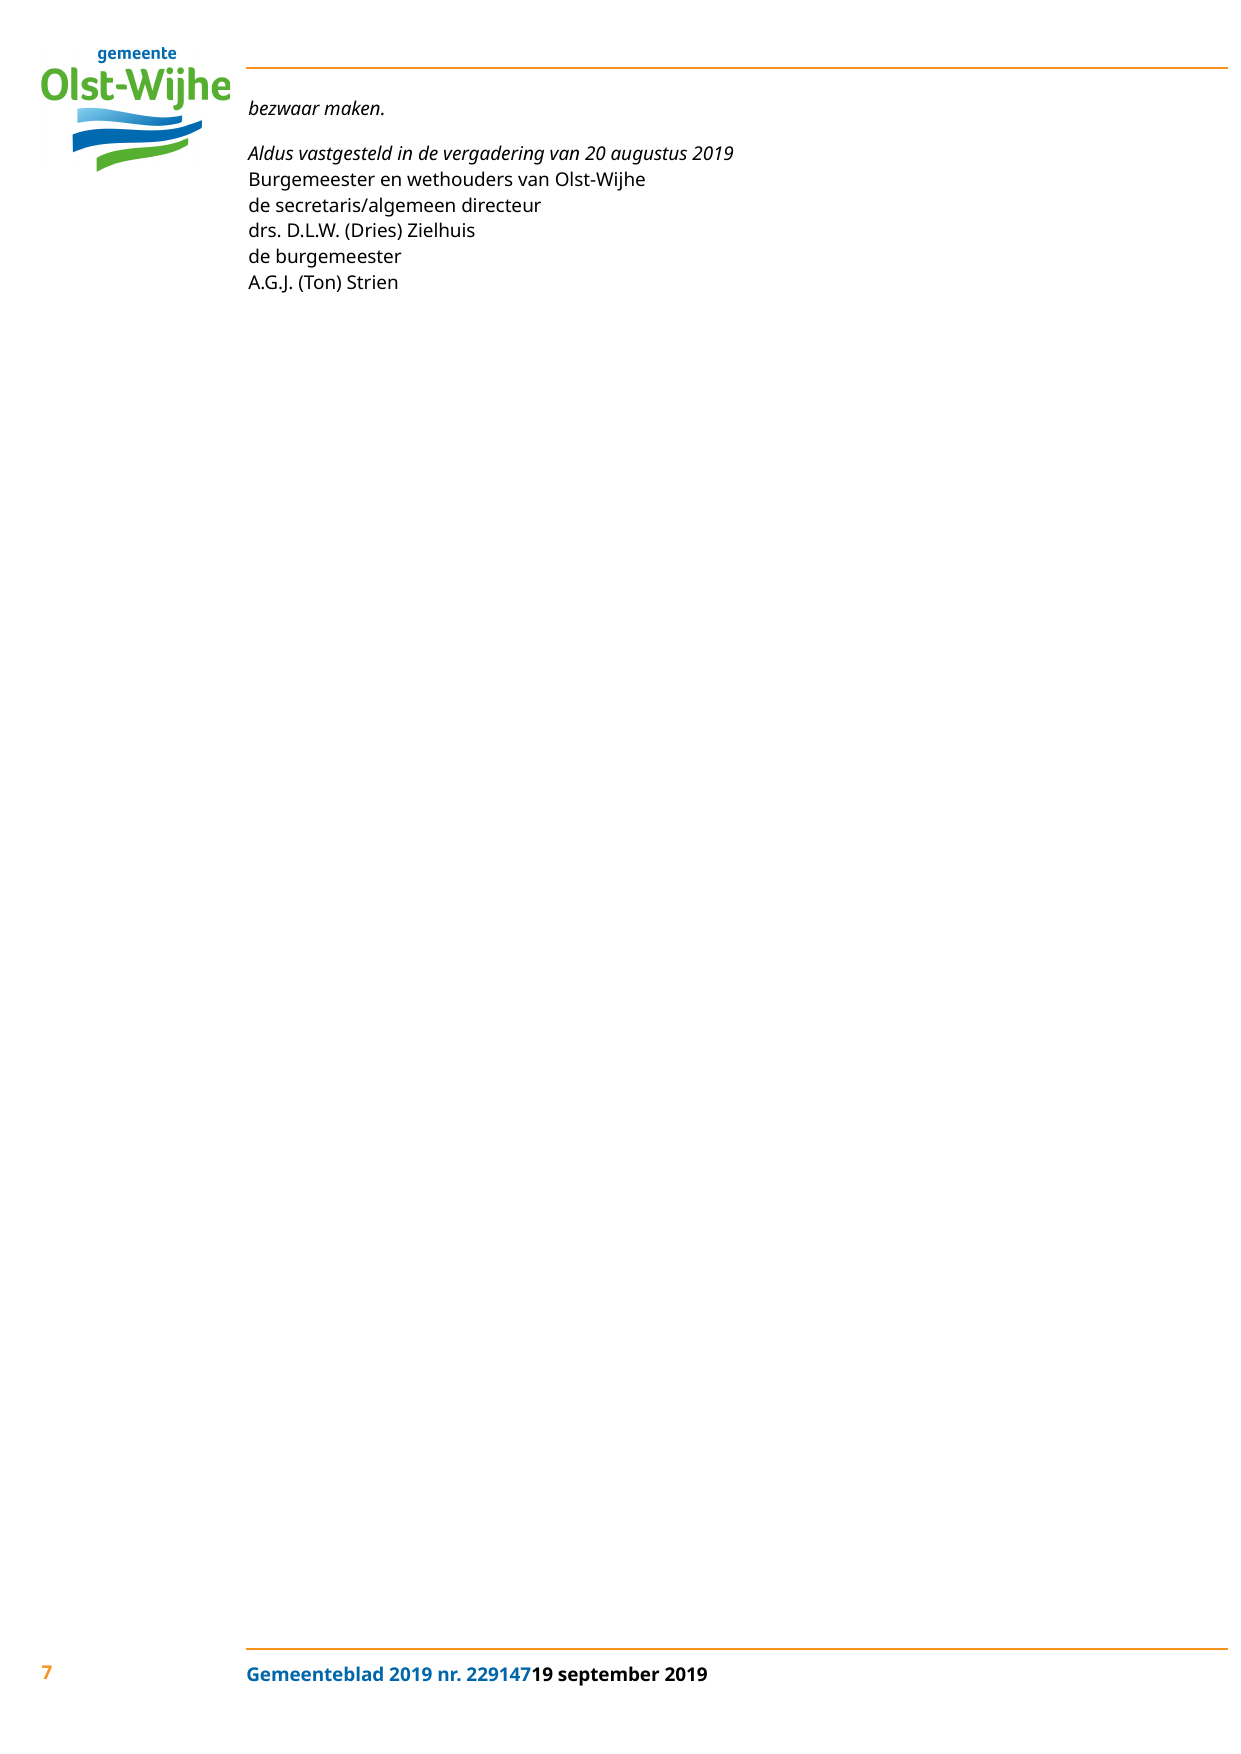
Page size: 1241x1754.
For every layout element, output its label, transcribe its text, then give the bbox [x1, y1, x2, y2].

text bezwaar maken. [248, 95, 1152, 121]
text Aldus vastgesteld in de vergadering van 20 augustus 2019 [248, 140, 1152, 166]
text de secretaris/algemeen directeur [248, 192, 1152, 218]
text A.G.J. (Ton) Strien [248, 269, 1152, 295]
text drs. D.L.W. (Dries) Zielhuis [248, 218, 1152, 243]
text de burgemeester [248, 243, 1152, 269]
picture [41, 47, 231, 172]
text Burgemeester en wethouders van Olst-Wijhe [248, 166, 1152, 192]
